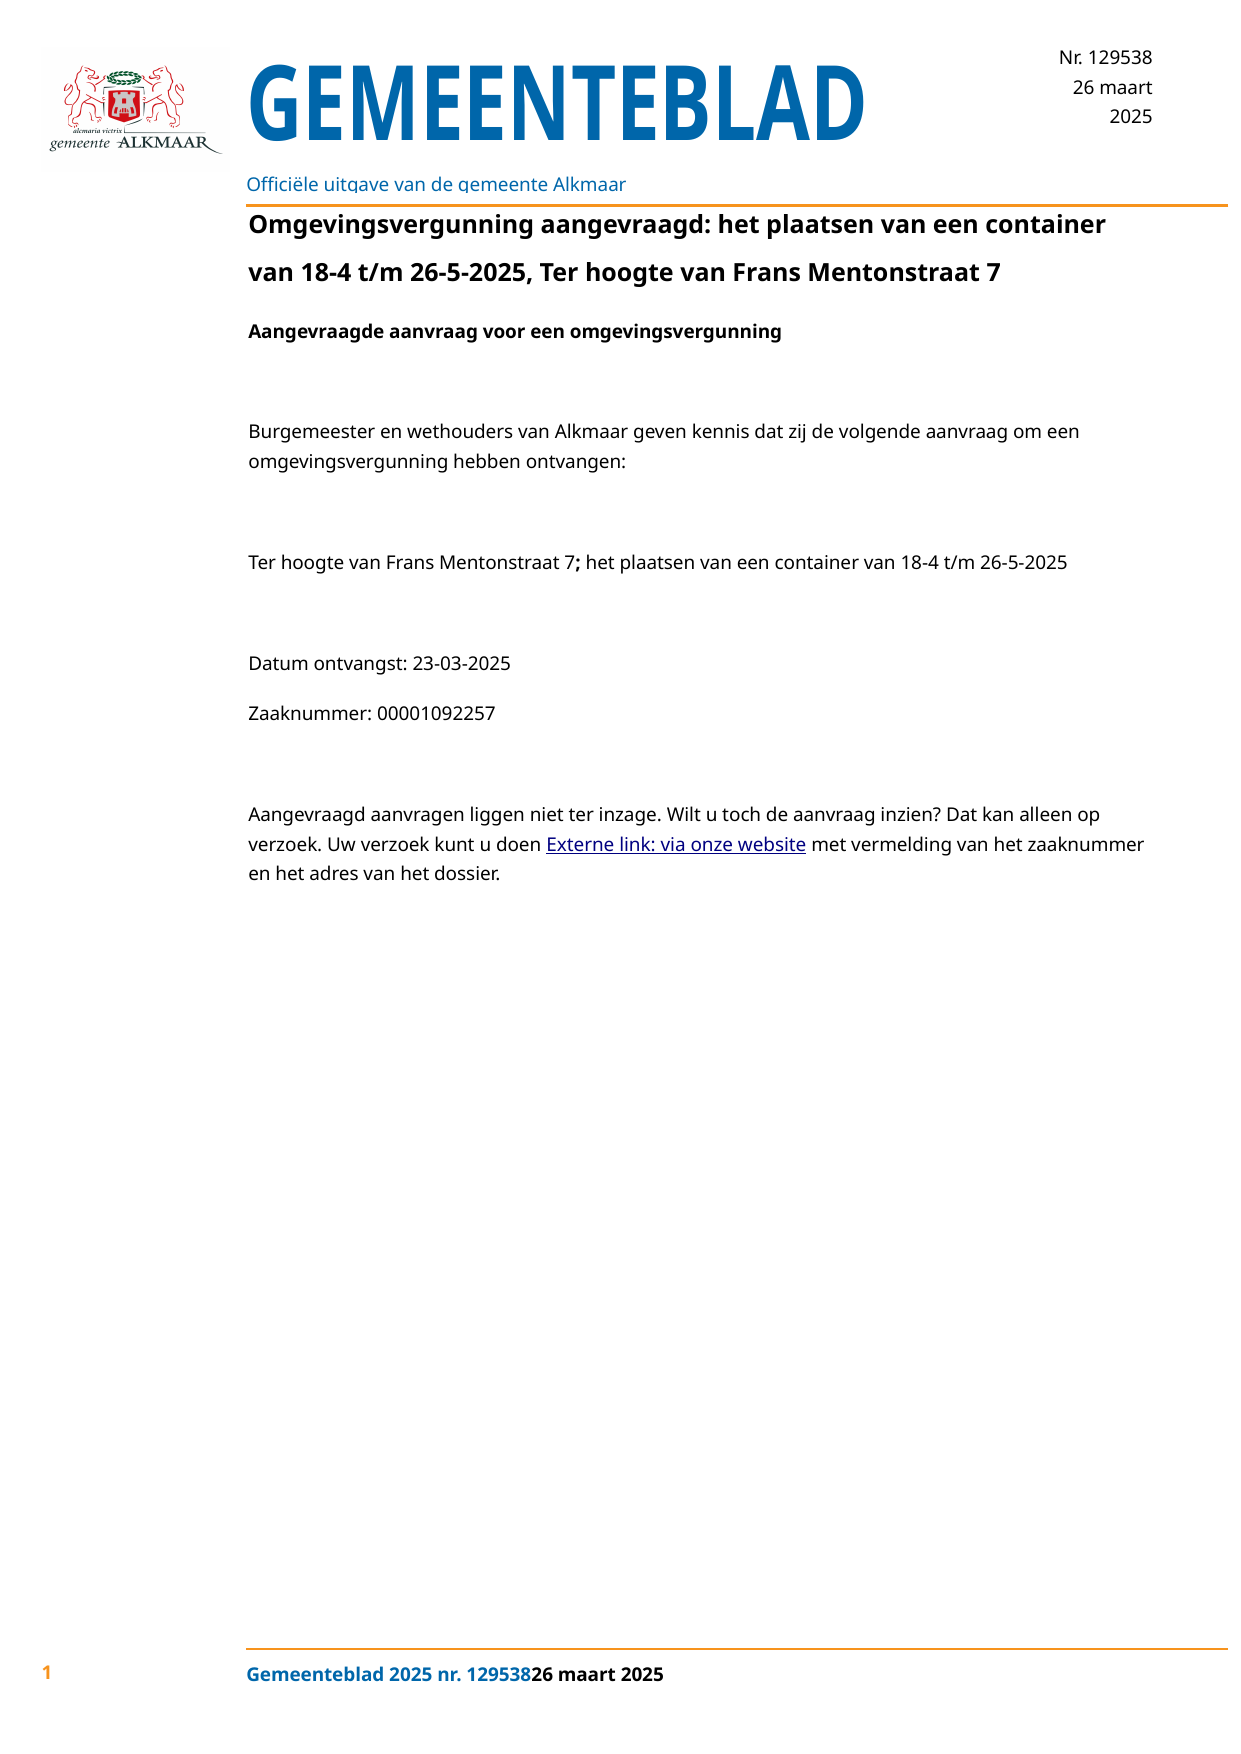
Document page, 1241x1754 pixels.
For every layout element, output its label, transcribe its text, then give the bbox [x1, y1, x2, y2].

text Datum ontvangst: 23-03-2025 [248, 650, 1152, 676]
text Omgevingsvergunning aangevraagd: het plaatsen van een container van 18-4 t/m 26-5-2025, Ter hoogte van Frans Mentonstraat 7 [248, 207, 1152, 288]
text Zaaknummer: 00001092257 [248, 700, 1152, 726]
text Aangevraagd aanvragen liggen niet ter inzage. Wilt u toch de aanvraag inzien? Dat kan alleen op verzoek. Uw verzoek kunt u doen Externe link: via onze website met vermelding van het zaaknummer en het adres van het dossier. [248, 801, 1152, 886]
picture [41, 47, 231, 172]
text Burgemeester en wethouders van Alkmaar geven kennis dat zij de volgende aanvraag om een omgevingsvergunning hebben ontvangen: [248, 419, 1152, 474]
text Ter hoogte van Frans Mentonstraat 7; het plaatsen van een container van 18-4 t/m 26-5-2025 [248, 549, 1152, 575]
text Aangevraagde aanvraag voor een omgevingsvergunning [248, 318, 1152, 344]
